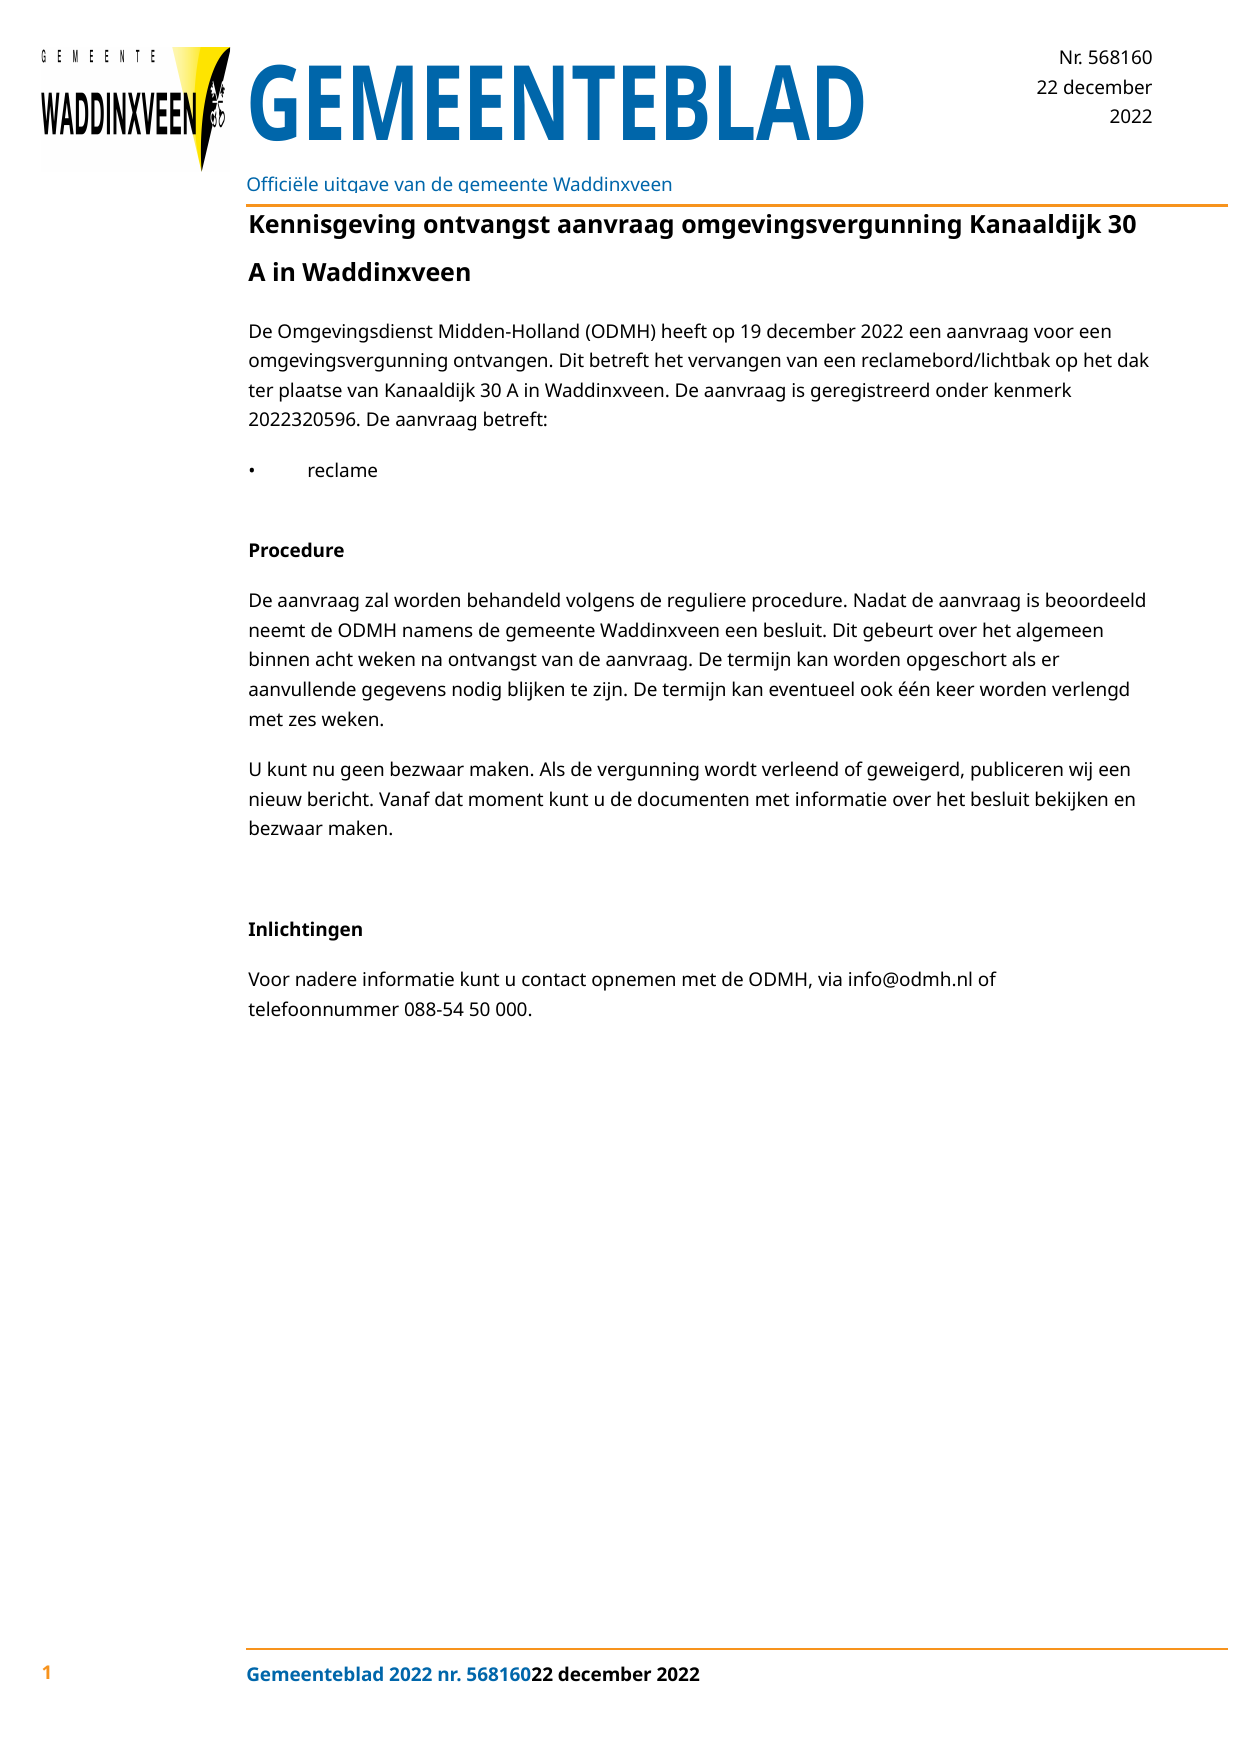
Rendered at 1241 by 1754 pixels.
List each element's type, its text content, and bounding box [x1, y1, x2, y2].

text Kennisgeving ontvangst aanvraag omgevingsvergunning Kanaaldijk 30 A in Waddinxveen [248, 207, 1152, 288]
list reclame [248, 457, 1152, 483]
text U kunt nu geen bezwaar maken. Als de vergunning wordt verleend of geweigerd, publiceren wij een nieuw bericht. Vanaf dat moment kunt u de documenten met informatie over het besluit bekijken en bezwaar maken. [248, 756, 1152, 841]
text De aanvraag zal worden behandeld volgens de reguliere procedure. Nadat de aanvraag is beoordeeld neemt de ODMH namens de gemeente Waddinxveen een besluit. Dit gebeurt over het algemeen binnen acht weken na ontvangst van de aanvraag. De termijn kan worden opgeschort als er aanvullende gegevens nodig blijken te zijn. De termijn kan eventueel ook één keer worden verlengd met zes weken. [248, 587, 1152, 732]
text Voor nadere informatie kunt u contact opnemen met de ODMH, via info@odmh.nl of telefoonnummer 088-54 50 000. [248, 967, 1152, 1022]
text Procedure [248, 537, 1152, 563]
text De Omgevingsdienst Midden-Holland (ODMH) heeft op 19 december 2022 een aanvraag voor een omgevingsvergunning ontvangen. Dit betreft het vervangen van een reclamebord/lichtbak op het dak ter plaatse van Kanaaldijk 30 A in Waddinxveen. De aanvraag is geregistreerd onder kenmerk 2022320596. De aanvraag betreft: [248, 318, 1152, 432]
picture [41, 47, 231, 172]
text Inlichtingen [248, 916, 1152, 942]
